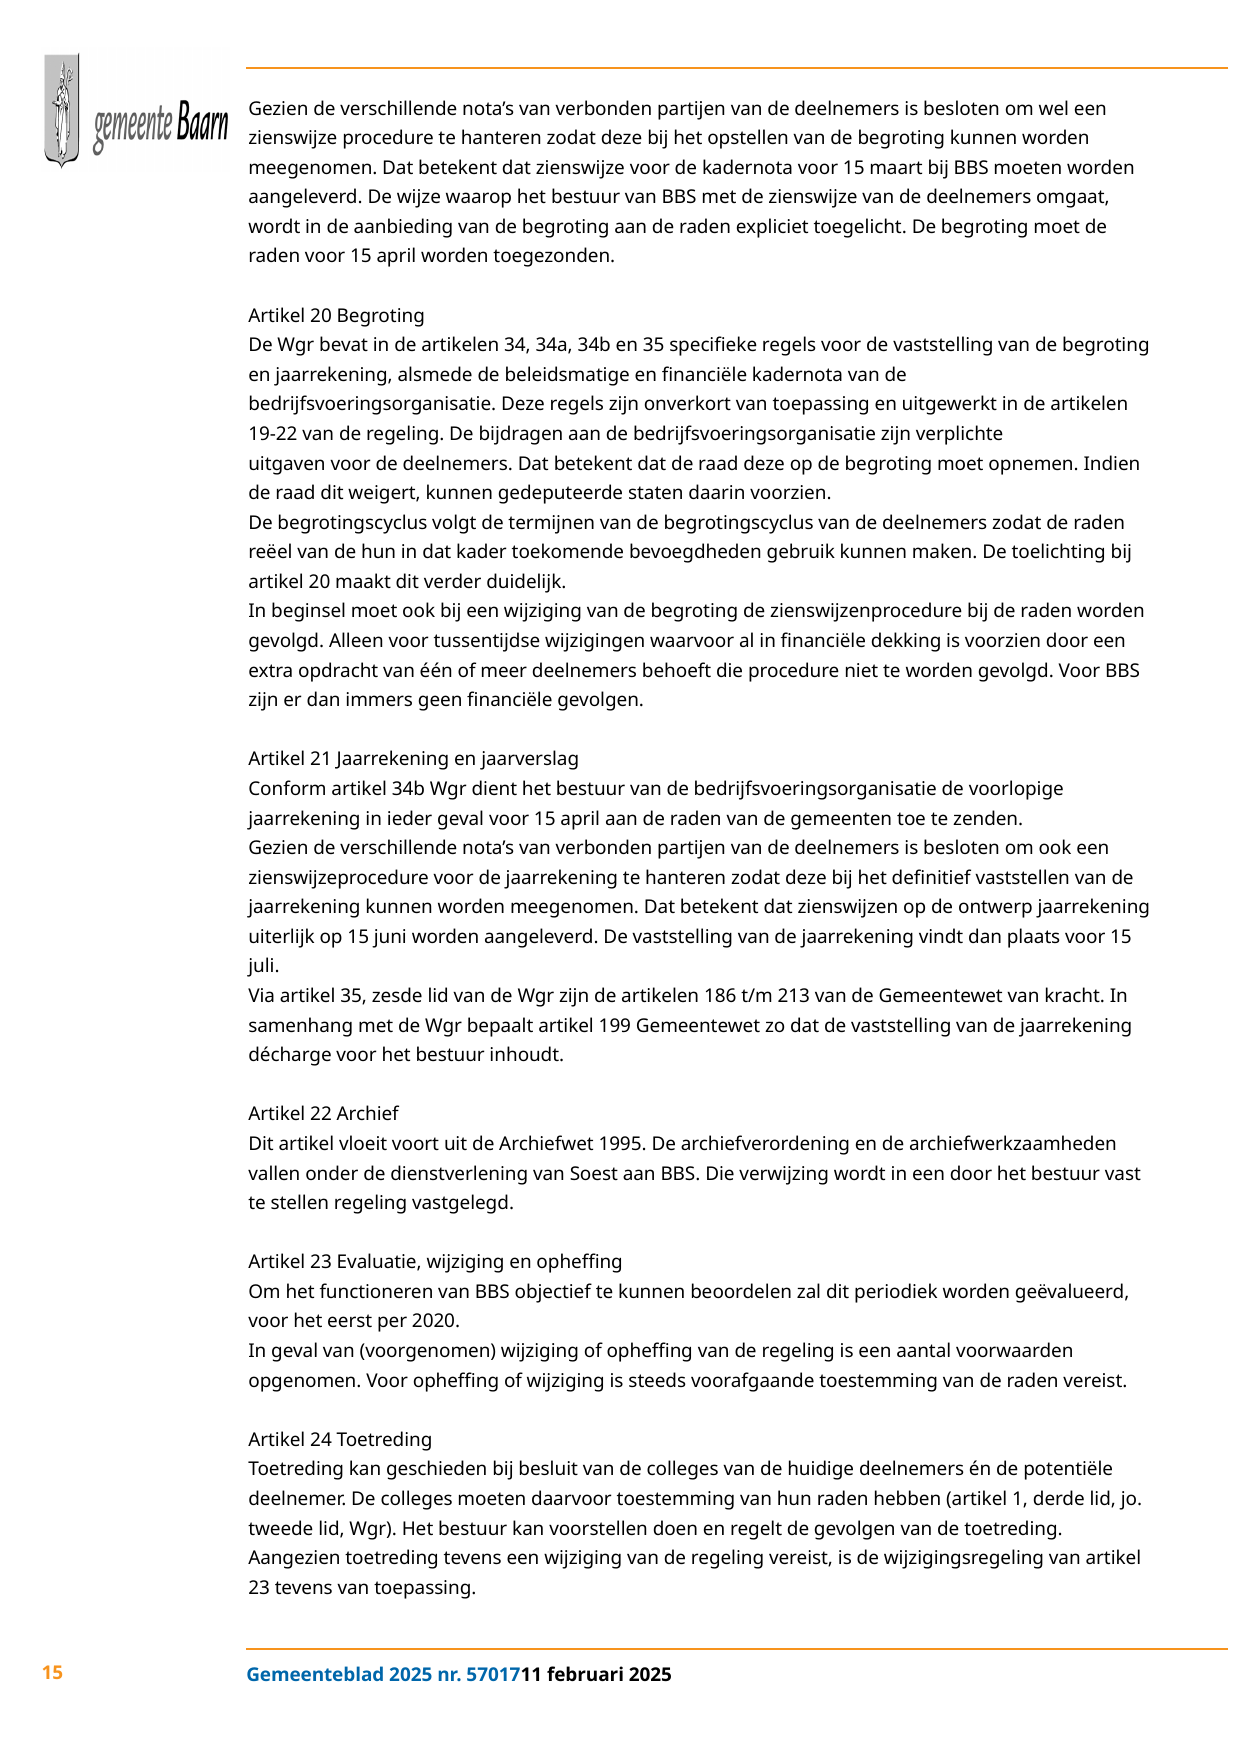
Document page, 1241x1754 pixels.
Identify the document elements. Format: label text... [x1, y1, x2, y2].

text In geval van (voorgenomen) wijziging of opheffing van de regeling is een aantal voorwaarden opgenomen. Voor opheffing of wijziging is steeds voorafgaande toestemming van de raden vereist. [248, 1337, 1152, 1393]
text Artikel 22 Archief [248, 1101, 1152, 1126]
text Gezien de verschillende nota’s van verbonden partijen van de deelnemers is besloten om wel een zienswijze procedure te hanteren zodat deze bij het opstellen van de begroting kunnen worden meegenomen. Dat betekent dat zienswijze voor de kadernota voor 15 maart bij BBS moeten worden aangeleverd. De wijze waarop het bestuur van BBS met de zienswijze van de deelnemers omgaat, wordt in de aanbieding van de begroting aan de raden expliciet toegelicht. De begroting moet de raden voor 15 april worden toegezonden. [248, 95, 1152, 268]
text Toetreding kan geschieden bij besluit van de colleges van de huidige deelnemers én de potentiële deelnemer. De colleges moeten daarvoor toestemming van hun raden hebben (artikel 1, derde lid, jo. tweede lid, Wgr). Het bestuur kan voorstellen doen en regelt de gevolgen van de toetreding. [248, 1456, 1152, 1541]
text In beginsel moet ook bij een wijziging van de begroting de zienswijzenprocedure bij de raden worden gevolgd. Alleen voor tussentijdse wijzigingen waarvoor al in financiële dekking is voorzien door een extra opdracht van één of meer deelnemers behoeft die procedure niet te worden gevolgd. Voor BBS zijn er dan immers geen financiële gevolgen. [248, 598, 1152, 712]
text Artikel 20 Begroting [248, 302, 1152, 328]
text De begrotingscyclus volgt de termijnen van de begrotingscyclus van de deelnemers zodat de raden reëel van de hun in dat kader toekomende bevoegdheden gebruik kunnen maken. De toelichting bij artikel 20 maakt dit verder duidelijk. [248, 509, 1152, 594]
text Om het functioneren van BBS objectief te kunnen beoordelen zal dit periodiek worden geëvalueerd, voor het eerst per 2020. [248, 1278, 1152, 1333]
text Aangezien toetreding tevens een wijziging van de regeling vereist, is de wijzigingsregeling van artikel 23 tevens van toepassing. [248, 1544, 1152, 1600]
text uitgaven voor de deelnemers. Dat betekent dat de raad deze op de begroting moet opnemen. Indien de raad dit weigert, kunnen gedeputeerde staten daarin voorzien. [248, 450, 1152, 505]
text Via artikel 35, zesde lid van de Wgr zijn de artikelen 186 t/m 213 van de Gemeentewet van kracht. In samenhang met de Wgr bepaalt artikel 199 Gemeentewet zo dat de vaststelling van de jaarrekening décharge voor het bestuur inhoudt. [248, 982, 1152, 1067]
text De Wgr bevat in de artikelen 34, 34a, 34b en 35 specifieke regels voor de vaststelling van de begroting en jaarrekening, alsmede de beleidsmatige en financiële kadernota van de bedrijfsvoeringsorganisatie. Deze regels zijn onverkort van toepassing en uitgewerkt in de artikelen 19-22 van de regeling. De bijdragen aan de bedrijfsvoeringsorganisatie zijn verplichte [248, 331, 1152, 446]
text Artikel 24 Toetreding [248, 1426, 1152, 1452]
text Conform artikel 34b Wgr dient het bestuur van de bedrijfsvoeringsorganisatie de voorlopige jaarrekening in ieder geval voor 15 april aan de raden van de gemeenten toe te zenden. [248, 775, 1152, 831]
text Gezien de verschillende nota’s van verbonden partijen van de deelnemers is besloten om ook een zienswijzeprocedure voor de jaarrekening te hanteren zodat deze bij het definitief vaststellen van de jaarrekening kunnen worden meegenomen. Dat betekent dat zienswijzen op de ontwerp jaarrekening uiterlijk op 15 juni worden aangeleverd. De vaststelling van de jaarrekening vindt dan plaats voor 15 juli. [248, 834, 1152, 978]
text Artikel 21 Jaarrekening en jaarverslag [248, 746, 1152, 771]
text Artikel 23 Evaluatie, wijziging en opheffing [248, 1248, 1152, 1274]
picture [41, 47, 231, 172]
text Dit artikel vloeit voort uit de Archiefwet 1995. De archiefverordening en de archiefwerkzaamheden vallen onder de dienstverlening van Soest aan BBS. Die verwijzing wordt in een door het bestuur vast te stellen regeling vastgelegd. [248, 1130, 1152, 1215]
